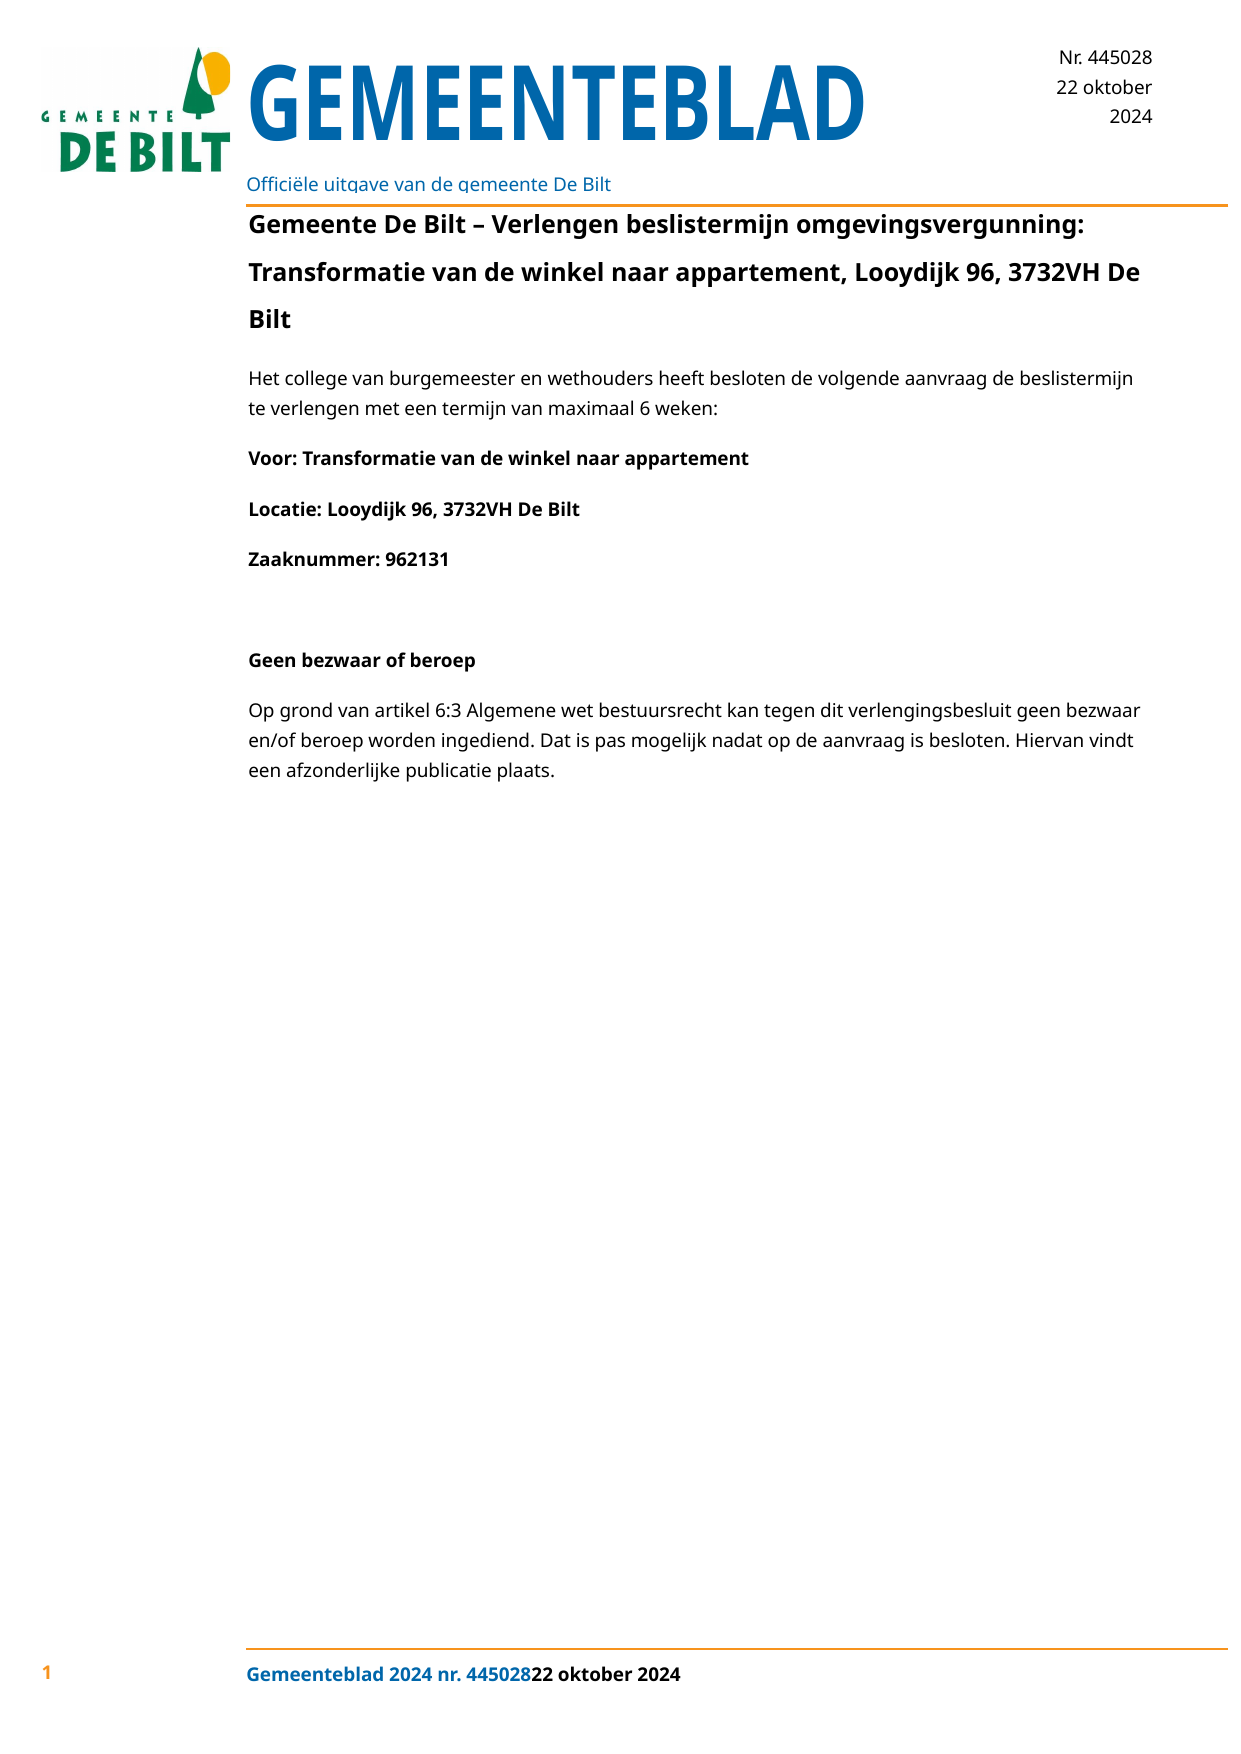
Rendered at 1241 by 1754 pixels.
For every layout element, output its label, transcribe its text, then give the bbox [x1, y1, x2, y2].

text Het college van burgemeester en wethouders heeft besloten de volgende aanvraag de beslistermijn te verlengen met een termijn van maximaal 6 weken: [248, 366, 1152, 421]
text Geen bezwaar of beroep [248, 647, 1152, 673]
picture [41, 47, 231, 172]
text Gemeente De Bilt – Verlengen beslistermijn omgevingsvergunning: Transformatie van de winkel naar appartement, Looydijk 96, 3732VH De Bilt [248, 207, 1152, 336]
text Voor: Transformatie van de winkel naar appartement [248, 446, 1152, 471]
text Zaaknummer: 962131 [248, 546, 1152, 572]
text Locatie: Looydijk 96, 3732VH De Bilt [248, 496, 1152, 522]
text Op grond van artikel 6:3 Algemene wet bestuursrecht kan tegen dit verlengingsbesluit geen bezwaar en/of beroep worden ingediend. Dat is pas mogelijk nadat op de aanvraag is besloten. Hiervan vindt een afzonderlijke publicatie plaats. [248, 698, 1152, 782]
